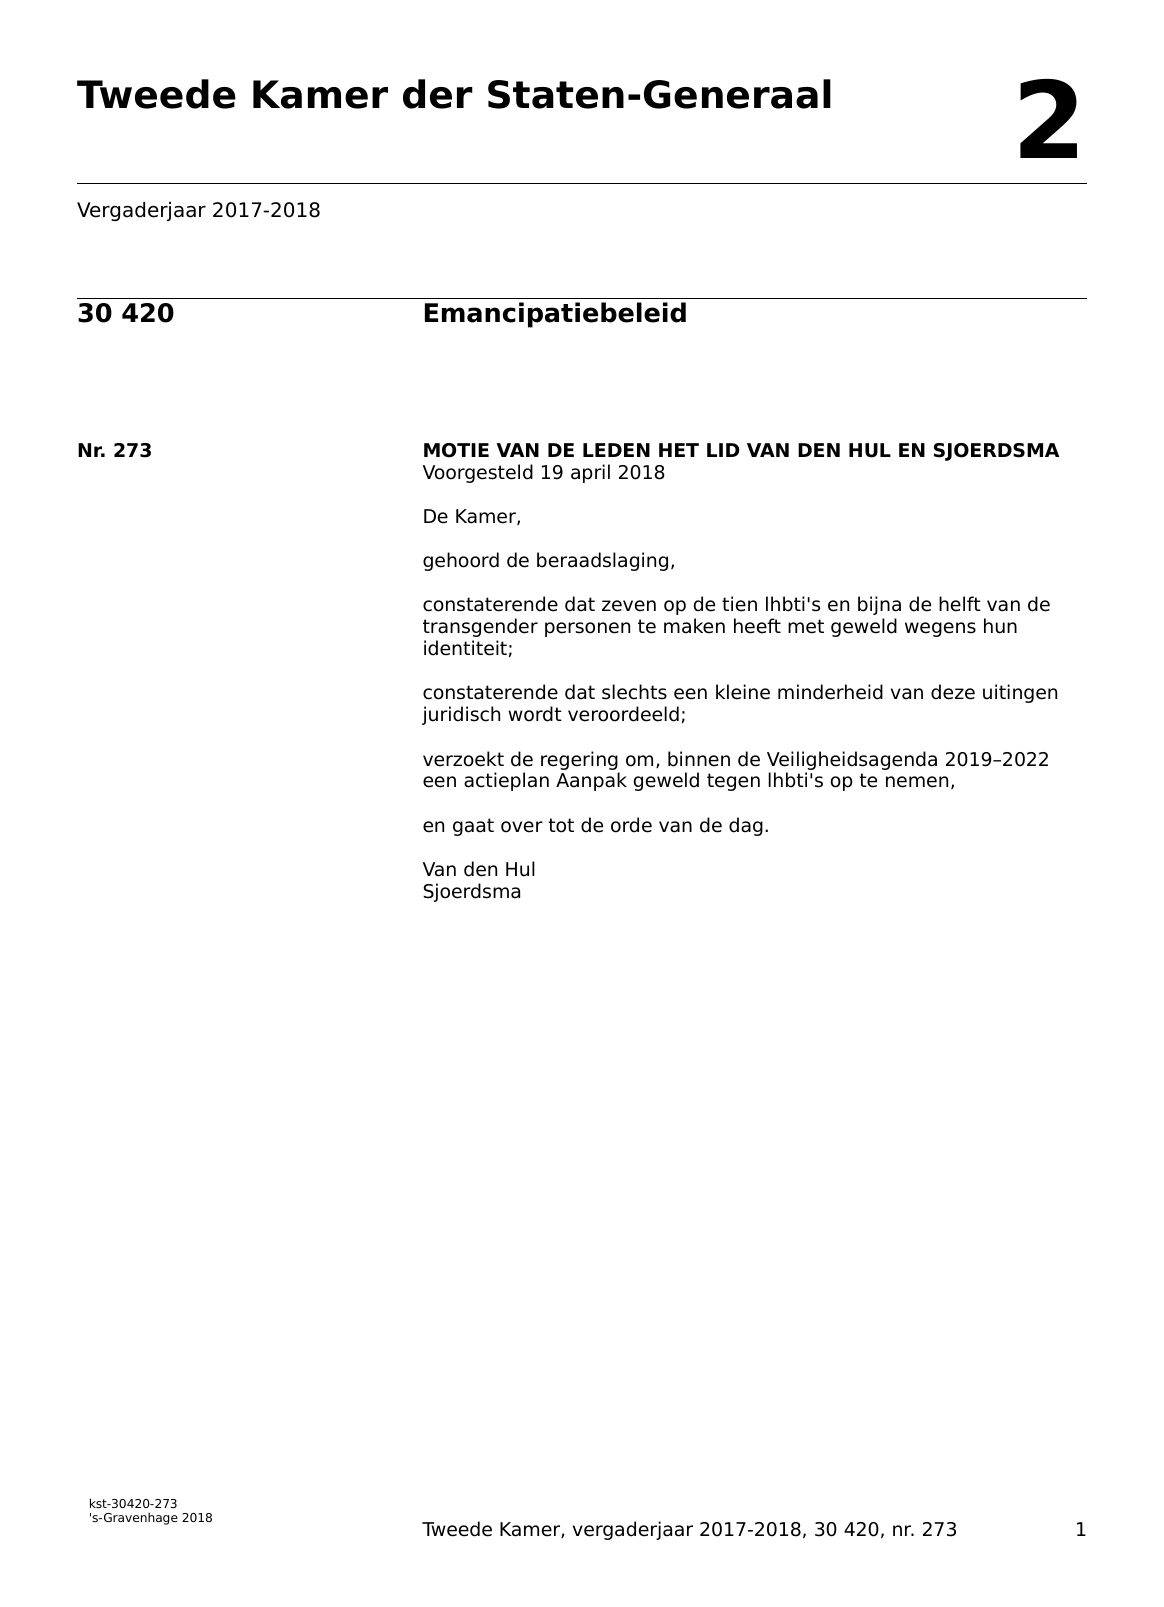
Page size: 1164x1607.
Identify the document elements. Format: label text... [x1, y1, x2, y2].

text constaterende dat zeven op de tien lhbti's en bijna de helft van de transgender personen te maken heeft met geweld wegens hun identiteit; [422, 594, 1087, 660]
table_header Tweede Kamer der Staten-Generaal [77, 59, 886, 183]
table_header 2 [886, 59, 1087, 183]
text De Kamer, [422, 506, 1087, 528]
text constaterende dat slechts een kleine minderheid van deze uitingen juridisch wordt veroordeeld; [422, 682, 1087, 726]
subtitle 30 420 Emancipatiebeleid [77, 299, 1087, 329]
text Voorgesteld 19 april 2018 [422, 462, 1087, 484]
text 's-Gravenhage 2018 [88, 1511, 323, 1525]
text verzoekt de regering om, binnen de Veiligheidsagenda 2019–2022 een actieplan Aanpak geweld tegen lhbti's op te nemen, [422, 748, 1087, 792]
text Van den Hul [422, 859, 1087, 881]
table_cell Vergaderjaar 2017-2018 [77, 184, 1087, 298]
text en gaat over tot de orde van de dag. [422, 814, 1087, 837]
text kst-30420-273 [88, 1497, 323, 1511]
subtitle Nr. 273 MOTIE VAN DE LEDEN HET LID VAN DEN HUL EN SJOERDSMA [77, 440, 1087, 462]
text Sjoerdsma [422, 881, 1087, 903]
text gehoord de beraadslaging, [422, 550, 1087, 572]
